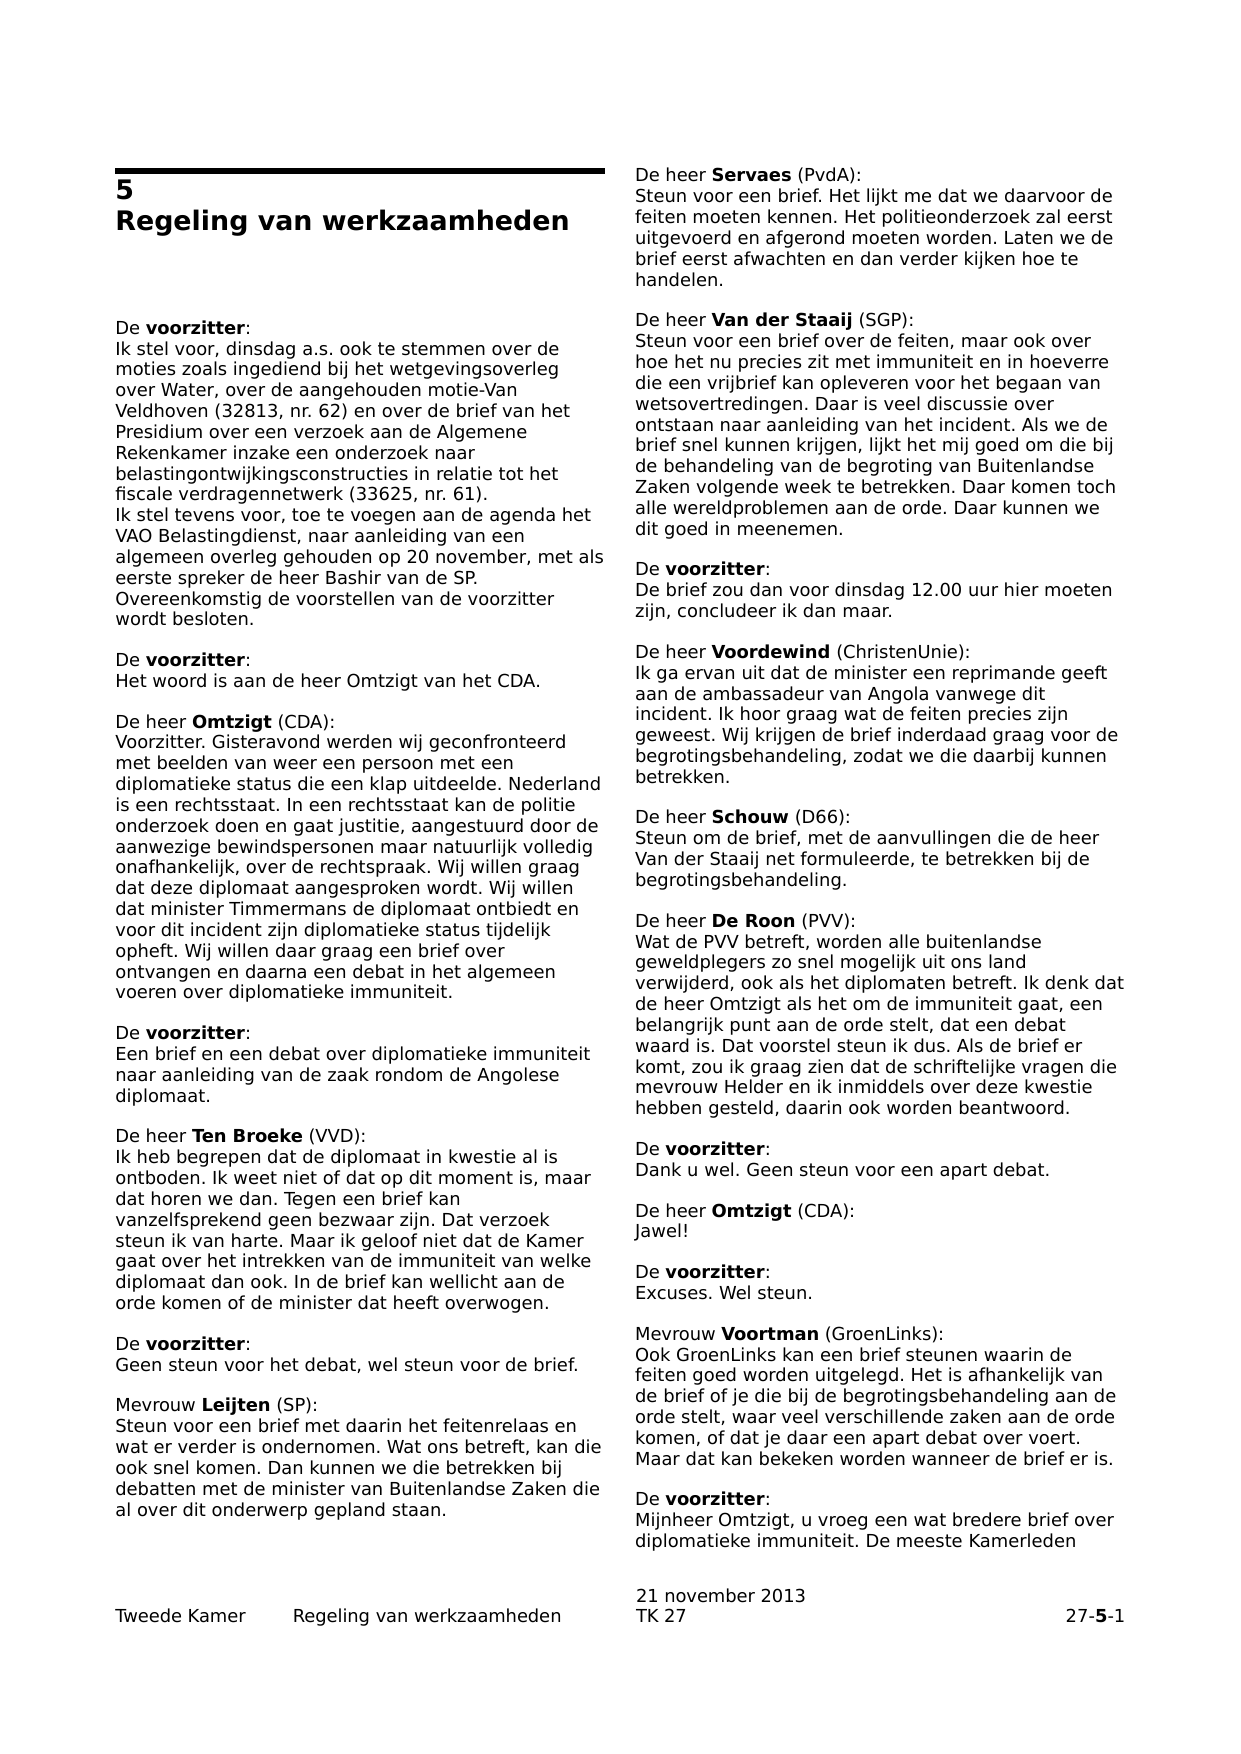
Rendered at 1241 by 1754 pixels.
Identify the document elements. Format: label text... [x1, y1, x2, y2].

text Ook GroenLinks kan een brief steunen waarin de feiten goed worden uitgelegd. Het is afhankelijk van de brief of je die bij de begrotingsbehandeling aan de orde stelt, waar veel verschillende zaken aan de orde komen, of dat je daar een apart debat over voert. Maar dat kan bekeken worden wanneer de brief er is. [635, 1344, 1125, 1469]
text Ik heb begrepen dat de diplomaat in kwestie al is ontboden. Ik weet niet of dat op dit moment is, maar dat horen we dan. Tegen een brief kan vanzelfsprekend geen bezwaar zijn. Dat verzoek steun ik van harte. Maar ik geloof niet dat de Kamer gaat over het intrekken van de immuniteit van welke diplomaat dan ook. In de brief kan wellicht aan de orde komen of de minister dat heeft overwogen. [115, 1147, 605, 1314]
text Voorzitter. Gisteravond werden wij geconfronteerd met beelden van weer een persoon met een diplomatieke status die een klap uitdeelde. Nederland is een rechtsstaat. In een rechtsstaat kan de politie onderzoek doen en gaat justitie, aangestuurd door de aanwezige bewindspersonen maar natuurlijk volledig onafhankelijk, over de rechtspraak. Wij willen graag dat deze diplomaat aangesproken wordt. Wij willen dat minister Timmermans de diplomaat ontbiedt en voor dit incident zijn diplomatieke status tijdelijk opheft. Wij willen daar graag een brief over ontvangen en daarna een debat in het algemeen voeren over diplomatieke immuniteit. [115, 732, 605, 1003]
text Het woord is aan de heer Omtzigt van het CDA. [115, 671, 605, 692]
text De heer Omtzigt (CDA): [635, 1200, 1125, 1221]
text De voorzitter: [635, 1139, 1125, 1159]
text Jawel! [635, 1221, 1125, 1242]
text Steun om de brief, met de aanvullingen die de heer Van der Staaij net formuleerde, te betrekken bij de begrotingsbehandeling. [635, 828, 1125, 891]
text Dank u wel. Geen steun voor een apart debat. [635, 1159, 1125, 1180]
text De heer Van der Staaij (SGP): [635, 310, 1125, 331]
text Een brief en een debat over diplomatieke immuniteit naar aanleiding van de zaak rondom de Angolese diplomaat. [115, 1044, 605, 1106]
text Ik stel tevens voor, toe te voegen aan de agenda het VAO Belastingdienst, naar aanleiding van een algemeen overleg gehouden op 20 november, met als eerste spreker de heer Bashir van de SP. [115, 505, 605, 588]
text De voorzitter: [115, 1334, 605, 1354]
text Ik stel voor, dinsdag a.s. ook te stemmen over de moties zoals ingediend bij het wetgevingsoverleg over Water, over de aangehouden motie-Van Veldhoven (32813, nr. 62) en over de brief van het Presidium over een verzoek aan de Algemene Rekenkamer inzake een onderzoek naar belastingontwijkingsconstructies in relatie tot het fiscale verdragennetwerk (33625, nr. 61). [115, 338, 605, 505]
text Steun voor een brief over de feiten, maar ook over hoe het nu precies zit met immuniteit en in hoeverre die een vrijbrief kan opleveren voor het begaan van wetsovertredingen. Daar is veel discussie over ontstaan naar aanleiding van het incident. Als we de brief snel kunnen krijgen, lijkt het mij goed om die bij de behandeling van de begroting van Buitenlandse Zaken volgende week te betrekken. Daar komen toch alle wereldproblemen aan de orde. Daar kunnen we dit goed in meenemen. [635, 331, 1125, 539]
text Mevrouw Leijten (SP): [115, 1395, 605, 1416]
text De heer Ten Broeke (VVD): [115, 1126, 605, 1147]
text De voorzitter: [635, 1489, 1125, 1510]
text Steun voor een brief. Het lijkt me dat we daarvoor de feiten moeten kennen. Het politieonderzoek zal eerst uitgevoerd en afgerond moeten worden. Laten we de brief eerst afwachten en dan verder kijken hoe te handelen. [635, 186, 1125, 290]
text Wat de PVV betreft, worden alle buitenlandse geweldplegers zo snel mogelijk uit ons land verwijderd, ook als het diplomaten betreft. Ik denk dat de heer Omtzigt als het om de immuniteit gaat, een belangrijk punt aan de orde stelt, dat een debat waard is. Dat voorstel steun ik dus. Als de brief er komt, zou ik graag zien dat de schriftelijke vragen die mevrouw Helder en ik inmiddels over deze kwestie hebben gesteld, daarin ook worden beantwoord. [635, 931, 1125, 1119]
text Geen steun voor het debat, wel steun voor de brief. [115, 1354, 605, 1375]
text De heer Omtzigt (CDA): [115, 712, 605, 732]
text De voorzitter: [635, 1262, 1125, 1283]
text De voorzitter: [115, 318, 605, 338]
text De voorzitter: [115, 1023, 605, 1044]
text De heer Servaes (PvdA): [635, 165, 1125, 186]
text Steun voor een brief met daarin het feitenrelaas en wat er verder is ondernomen. Wat ons betreft, kan die ook snel komen. Dan kunnen we die betrekken bij debatten met de minister van Buitenlandse Zaken die al over dit onderwerp gepland staan. [115, 1416, 605, 1520]
text De brief zou dan voor dinsdag 12.00 uur hier moeten zijn, concludeer ik dan maar. [635, 580, 1125, 622]
text De heer Voordewind (ChristenUnie): [635, 642, 1125, 662]
text Mevrouw Voortman (GroenLinks): [635, 1323, 1125, 1344]
text De voorzitter: [635, 559, 1125, 580]
text Overeenkomstig de voorstellen van de voorzitter wordt besloten. [115, 588, 605, 630]
text Mijnheer Omtzigt, u vroeg een wat bredere brief over diplomatieke immuniteit. De meeste Kamerleden [635, 1510, 1125, 1552]
text Ik ga ervan uit dat de minister een reprimande geeft aan de ambassadeur van Angola vanwege dit incident. Ik hoor graag wat de feiten precies zijn geweest. Wij krijgen de brief inderdaad graag voor de begrotingsbehandeling, zodat we die daarbij kunnen betrekken. [635, 662, 1125, 787]
text De heer De Roon (PVV): [635, 911, 1125, 931]
text De heer Schouw (D66): [635, 807, 1125, 828]
text De voorzitter: [115, 650, 605, 671]
title 5 Regeling van werkzaamheden [115, 174, 605, 237]
text Excuses. Wel steun. [635, 1283, 1125, 1303]
